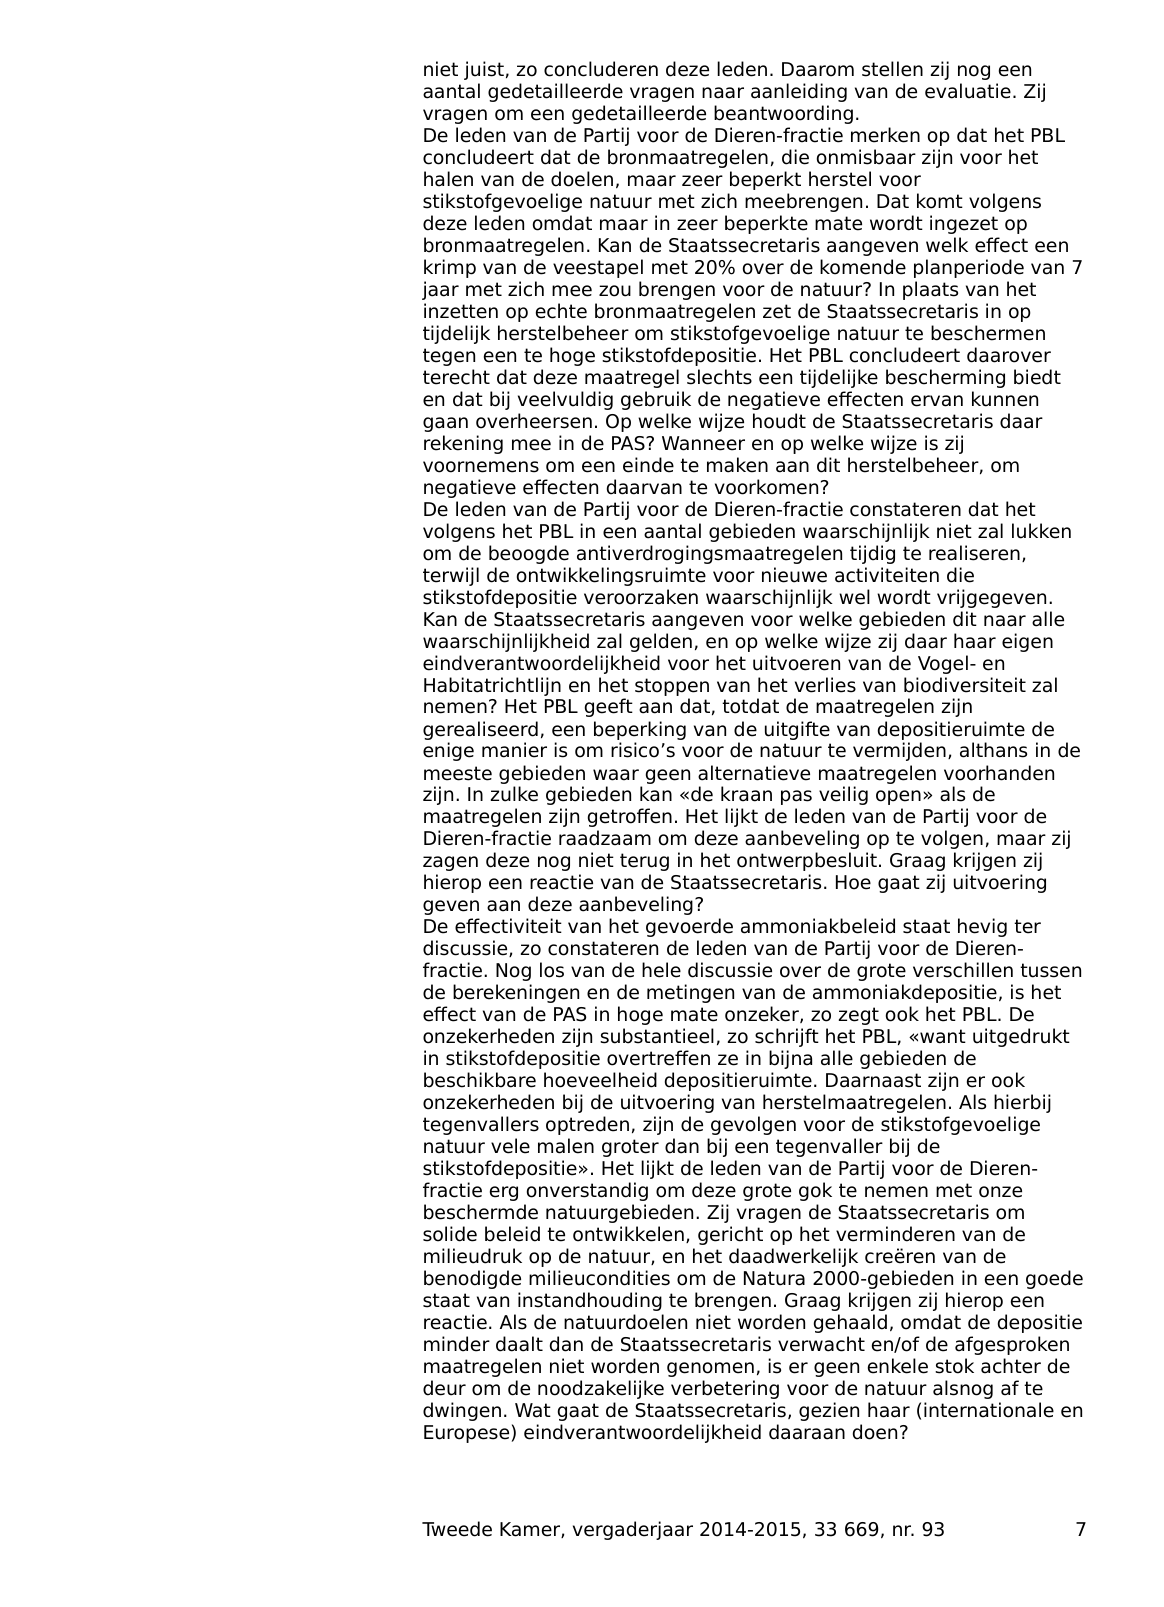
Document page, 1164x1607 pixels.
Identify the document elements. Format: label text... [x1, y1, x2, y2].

text niet juist, zo concluderen deze leden. Daarom stellen zij nog een aantal gedetailleerde vragen naar aanleiding van de evaluatie. Zij vragen om een gedetailleerde beantwoording. [422, 59, 1087, 125]
text De leden van de Partij voor de Dieren-fractie merken op dat het PBL concludeert dat de bronmaatregelen, die onmisbaar zijn voor het halen van de doelen, maar zeer beperkt herstel voor stikstofgevoelige natuur met zich meebrengen. Dat komt volgens deze leden omdat maar in zeer beperkte mate wordt ingezet op bronmaatregelen. Kan de Staatssecretaris aangeven welk effect een krimp van de veestapel met 20% over de komende planperiode van 7 jaar met zich mee zou brengen voor de natuur? In plaats van het inzetten op echte bronmaatregelen zet de Staatssecretaris in op tijdelijk herstelbeheer om stikstofgevoelige natuur te beschermen tegen een te hoge stikstofdepositie. Het PBL concludeert daarover terecht dat deze maatregel slechts een tijdelijke bescherming biedt en dat bij veelvuldig gebruik de negatieve effecten ervan kunnen gaan overheersen. Op welke wijze houdt de Staatssecretaris daar rekening mee in de PAS? Wanneer en op welke wijze is zij voornemens om een einde te maken aan dit herstelbeheer, om negatieve effecten daarvan te voorkomen? [422, 125, 1087, 499]
text De leden van de Partij voor de Dieren-fractie constateren dat het volgens het PBL in een aantal gebieden waarschijnlijk niet zal lukken om de beoogde antiverdrogingsmaatregelen tijdig te realiseren, terwijl de ontwikkelingsruimte voor nieuwe activiteiten die stikstofdepositie veroorzaken waarschijnlijk wel wordt vrijgegeven. Kan de Staatssecretaris aangeven voor welke gebieden dit naar alle waarschijnlijkheid zal gelden, en op welke wijze zij daar haar eigen eindverantwoordelijkheid voor het uitvoeren van de Vogel- en Habitatrichtlijn en het stoppen van het verlies van biodiversiteit zal nemen? Het PBL geeft aan dat, totdat de maatregelen zijn gerealiseerd, een beperking van de uitgifte van depositieruimte de enige manier is om risico’s voor de natuur te vermijden, althans in de meeste gebieden waar geen alternatieve maatregelen voorhanden zijn. In zulke gebieden kan «de kraan pas veilig open» als de maatregelen zijn getroffen. Het lijkt de leden van de Partij voor de Dieren-fractie raadzaam om deze aanbeveling op te volgen, maar zij zagen deze nog niet terug in het ontwerpbesluit. Graag krijgen zij hierop een reactie van de Staatssecretaris. Hoe gaat zij uitvoering geven aan deze aanbeveling? [422, 499, 1087, 916]
text De effectiviteit van het gevoerde ammoniakbeleid staat hevig ter discussie, zo constateren de leden van de Partij voor de Dieren-fractie. Nog los van de hele discussie over de grote verschillen tussen de berekeningen en de metingen van de ammoniakdepositie, is het effect van de PAS in hoge mate onzeker, zo zegt ook het PBL. De onzekerheden zijn substantieel, zo schrijft het PBL, «want uitgedrukt in stikstofdepositie overtreffen ze in bijna alle gebieden de beschikbare hoeveelheid depositieruimte. Daarnaast zijn er ook onzekerheden bij de uitvoering van herstelmaatregelen. Als hierbij tegenvallers optreden, zijn de gevolgen voor de stikstofgevoelige natuur vele malen groter dan bij een tegenvaller bij de stikstofdepositie». Het lijkt de leden van de Partij voor de Dieren-fractie erg onverstandig om deze grote gok te nemen met onze beschermde natuurgebieden. Zij vragen de Staatssecretaris om solide beleid te ontwikkelen, gericht op het verminderen van de milieudruk op de natuur, en het daadwerkelijk creëren van de benodigde milieucondities om de Natura 2000-gebieden in een goede staat van instandhouding te brengen. Graag krijgen zij hierop een reactie. Als de natuurdoelen niet worden gehaald, omdat de depositie minder daalt dan de Staatssecretaris verwacht en/of de afgesproken maatregelen niet worden genomen, is er geen enkele stok achter de deur om de noodzakelijke verbetering voor de natuur alsnog af te dwingen. Wat gaat de Staatssecretaris, gezien haar (internationale en Europese) eindverantwoordelijkheid daaraan doen? [422, 916, 1087, 1444]
